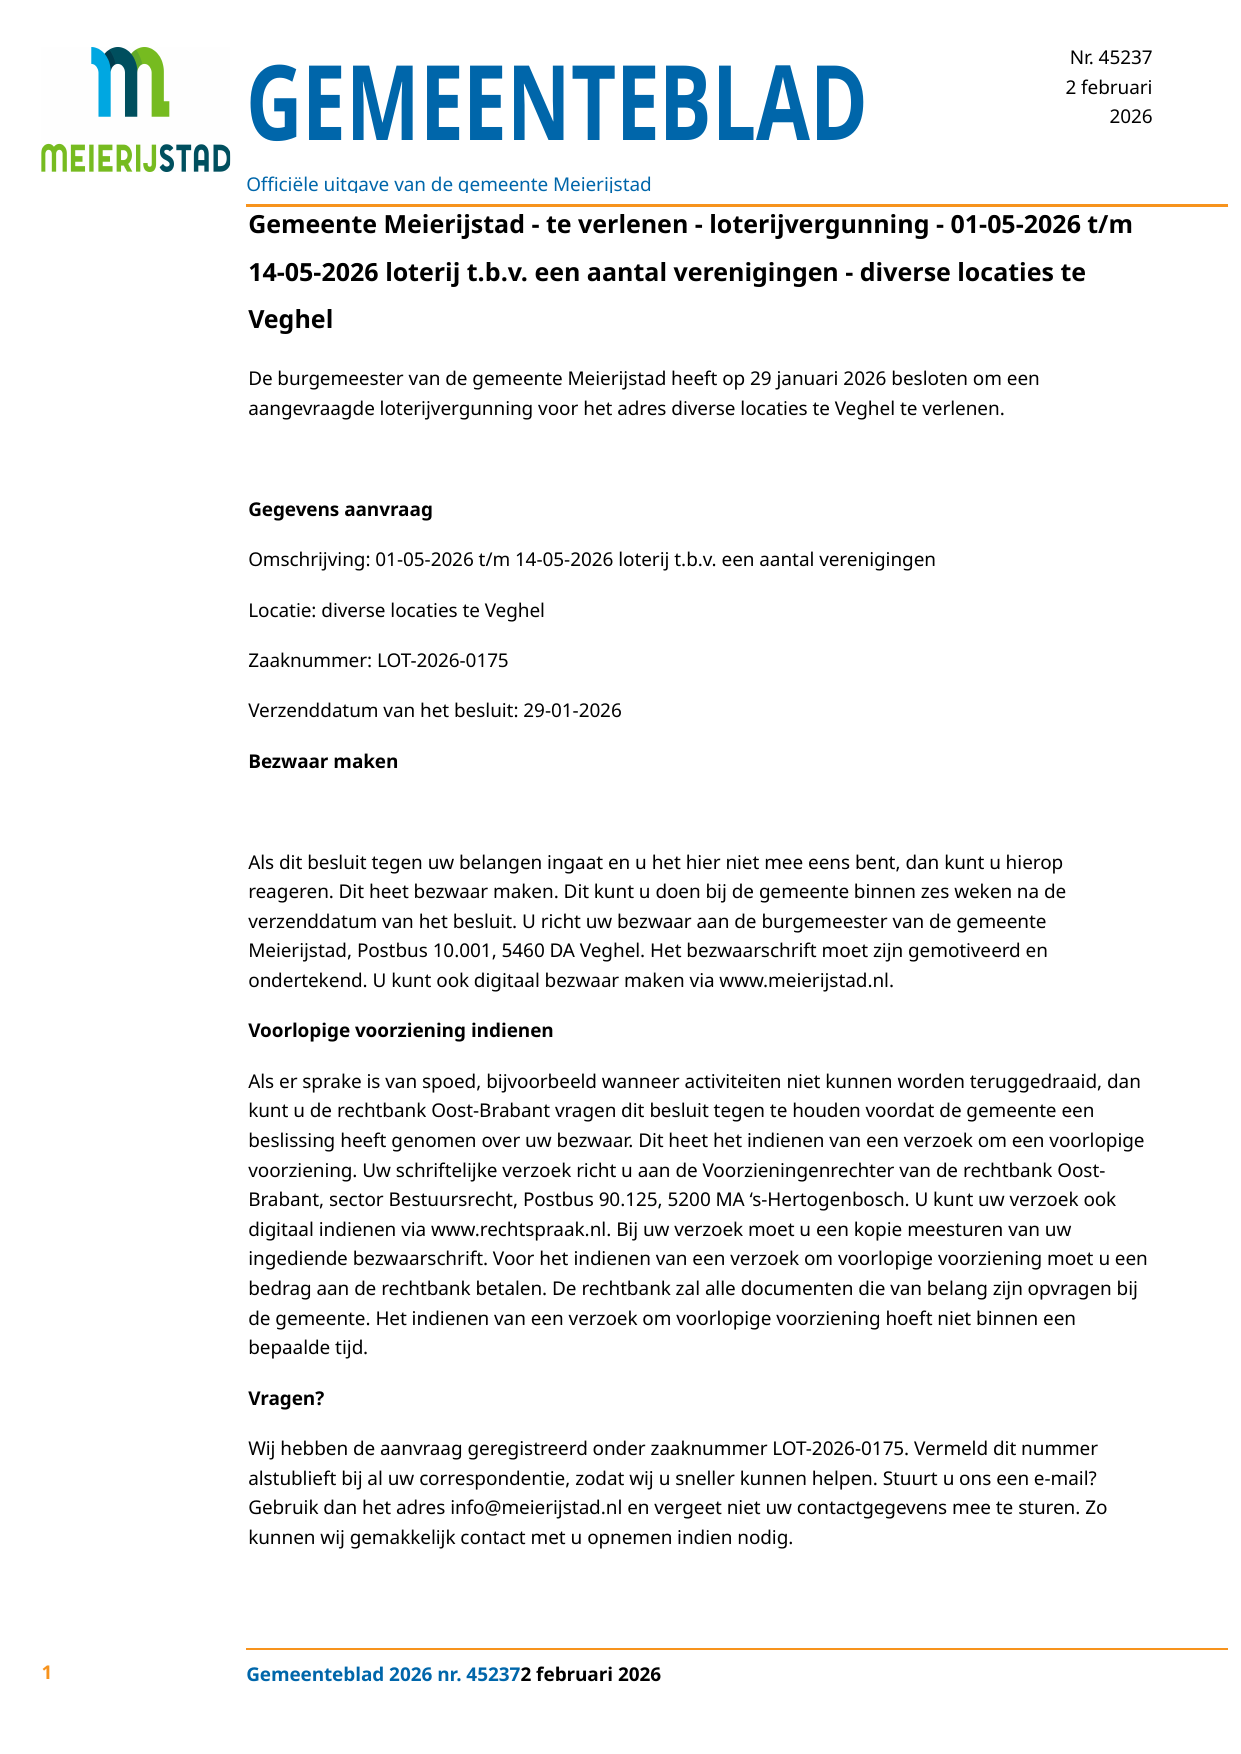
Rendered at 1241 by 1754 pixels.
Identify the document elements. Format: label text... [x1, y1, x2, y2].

text Gegevens aanvraag [248, 496, 1152, 522]
text De burgemeester van de gemeente Meierijstad heeft op 29 januari 2026 besloten om een aangevraagde loterijvergunning voor het adres diverse locaties te Veghel te verlenen. [248, 366, 1152, 421]
text Vragen? [248, 1385, 1152, 1410]
text Als dit besluit tegen uw belangen ingaat en u het hier niet mee eens bent, dan kunt u hierop reageren. Dit heet bezwaar maken. Dit kunt u doen bij de gemeente binnen zes weken na de verzenddatum van het besluit. U richt uw bezwaar aan de burgemeester van de gemeente Meierijstad, Postbus 10.001, 5460 DA Veghel. Het bezwaarschrift moet zijn gemotiveerd en ondertekend. U kunt ook digitaal bezwaar maken via www.meierijstad.nl. [248, 849, 1152, 993]
text Als er sprake is van spoed, bijvoorbeeld wanneer activiteiten niet kunnen worden teruggedraaid, dan kunt u de rechtbank Oost-Brabant vragen dit besluit tegen te houden voordat de gemeente een beslissing heeft genomen over uw bezwaar. Dit heet het indienen van een verzoek om een voorlopige voorziening. Uw schriftelijke verzoek richt u aan de Voorzieningenrechter van de rechtbank Oost-Brabant, sector Bestuursrecht, Postbus 90.125, 5200 MA ‘s-Hertogenbosch. U kunt uw verzoek ook digitaal indienen via www.rechtspraak.nl. Bij uw verzoek moet u een kopie meesturen van uw ingediende bezwaarschrift. Voor het indienen van een verzoek om voorlopige voorziening moet u een bedrag aan de rechtbank betalen. De rechtbank zal alle documenten die van belang zijn opvragen bij de gemeente. Het indienen van een verzoek om voorlopige voorziening hoeft niet binnen een bepaalde tijd. [248, 1068, 1152, 1360]
text Verzenddatum van het besluit: 29-01-2026 [248, 698, 1152, 723]
text Wij hebben de aanvraag geregistreerd onder zaaknummer LOT-2026-0175. Vermeld dit nummer alstublieft bij al uw correspondentie, zodat wij u sneller kunnen helpen. Stuurt u ons een e-mail? Gebruik dan het adres info@meierijstad.nl en vergeet niet uw contactgegevens mee te sturen. Zo kunnen wij gemakkelijk contact met u opnemen indien nodig. [248, 1435, 1152, 1549]
text Zaaknummer: LOT-2026-0175 [248, 647, 1152, 673]
picture [41, 47, 231, 172]
text Omschrijving: 01-05-2026 t/m 14-05-2026 loterij t.b.v. een aantal verenigingen [248, 546, 1152, 572]
text Gemeente Meierijstad - te verlenen - loterijvergunning - 01-05-2026 t/m 14-05-2026 loterij t.b.v. een aantal verenigingen - diverse locaties te Veghel [248, 207, 1152, 336]
text Locatie: diverse locaties te Veghel [248, 597, 1152, 622]
text Voorlopige voorziening indienen [248, 1018, 1152, 1043]
text Bezwaar maken [248, 748, 1152, 774]
